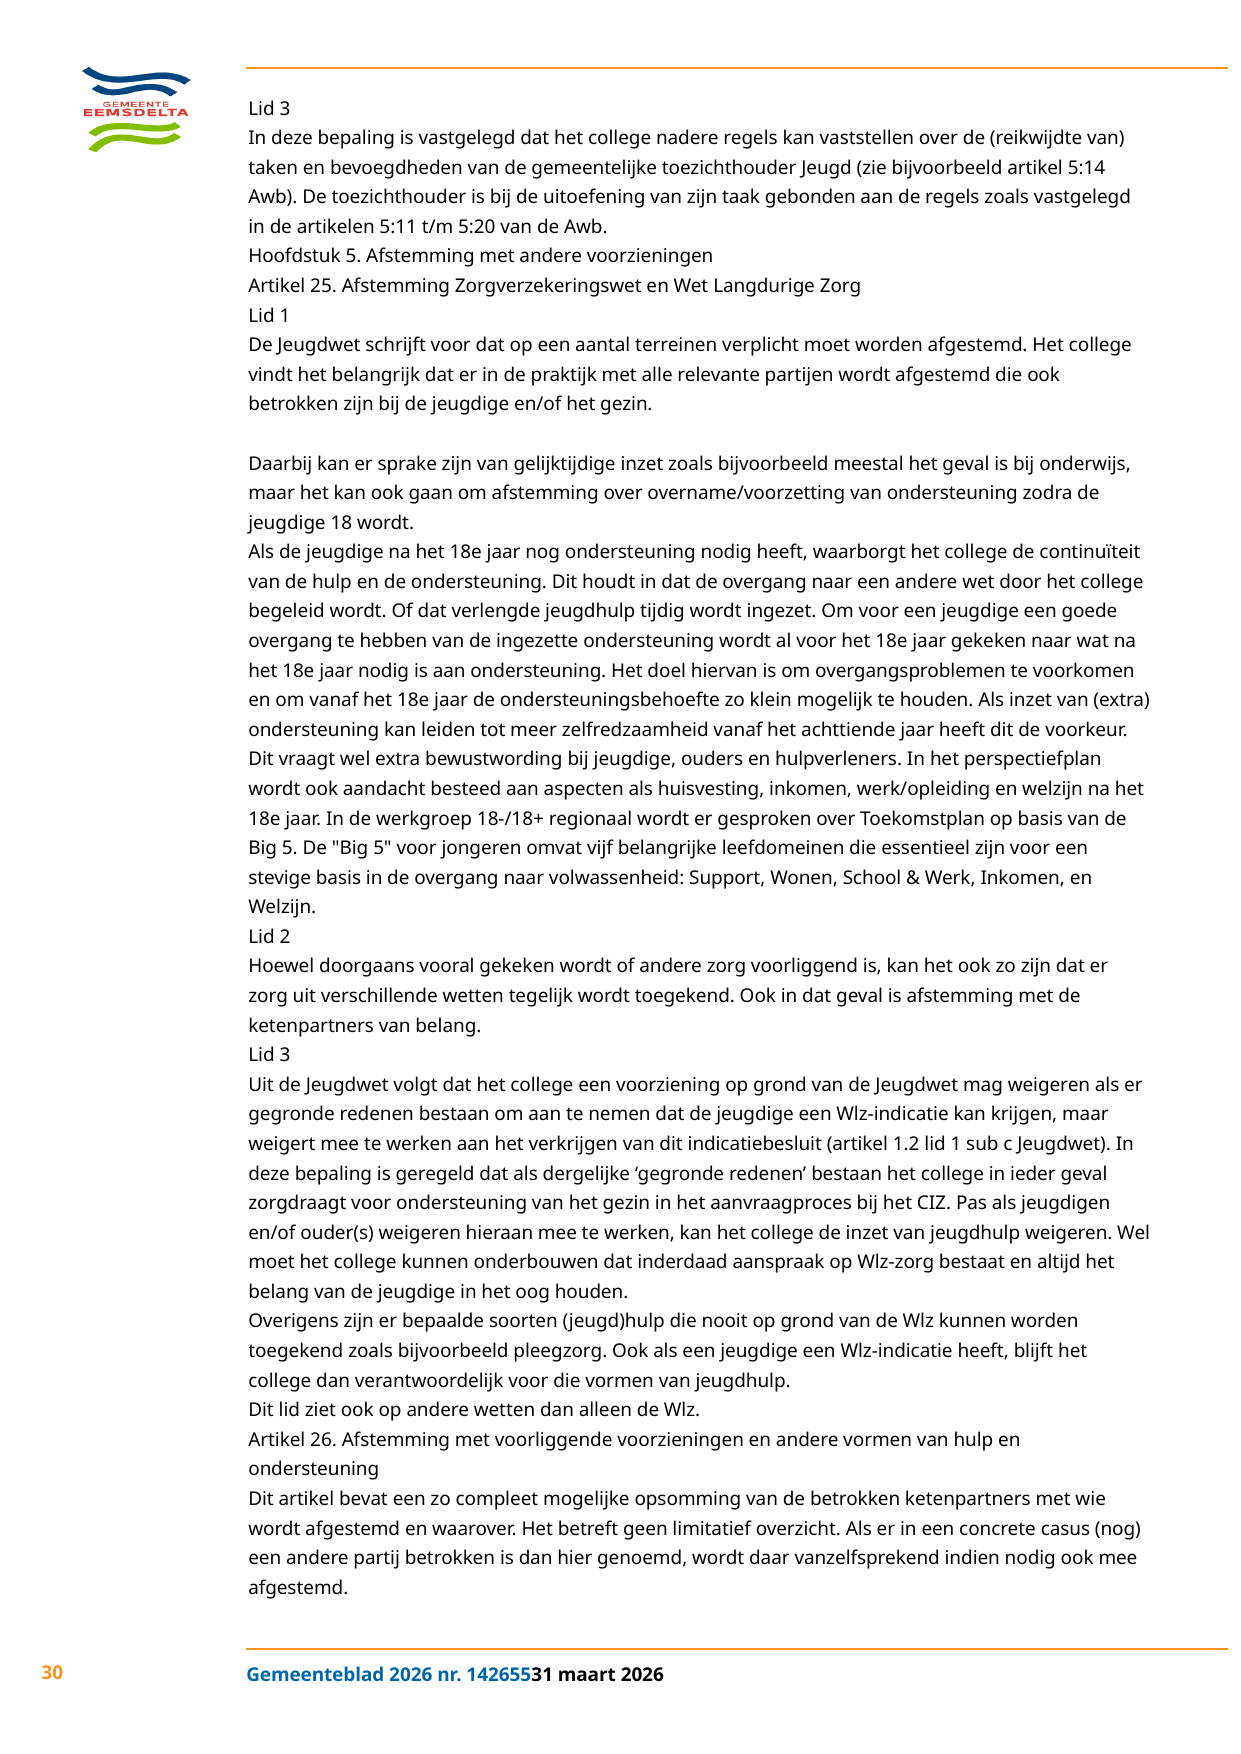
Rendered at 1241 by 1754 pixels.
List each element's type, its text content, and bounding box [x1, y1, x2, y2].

text Lid 3 [248, 95, 1152, 121]
text Lid 1 [248, 302, 1152, 328]
text Dit artikel bevat een zo compleet mogelijke opsomming van de betrokken ketenpartners met wie wordt afgestemd en waarover. Het betreft geen limitatief overzicht. Als er in een concrete casus (nog) een andere partij betrokken is dan hier genoemd, wordt daar vanzelfsprekend indien nodig ook mee afgestemd. [248, 1485, 1152, 1600]
text De Jeugdwet schrijft voor dat op een aantal terreinen verplicht moet worden afgestemd. Het college vindt het belangrijk dat er in de praktijk met alle relevante partijen wordt afgestemd die ook betrokken zijn bij de jeugdige en/of het gezin. [248, 331, 1152, 416]
picture [41, 47, 231, 172]
text Overigens zijn er bepaalde soorten (jeugd)hulp die nooit op grond van de Wlz kunnen worden toegekend zoals bijvoorbeeld pleegzorg. Ook als een jeugdige een Wlz-indicatie heeft, blijft het college dan verantwoordelijk voor die vormen van jeugdhulp. [248, 1308, 1152, 1393]
text Daarbij kan er sprake zijn van gelijktijdige inzet zoals bijvoorbeeld meestal het geval is bij onderwijs, maar het kan ook gaan om afstemming over overname/voorzetting van ondersteuning zodra de jeugdige 18 wordt. [248, 450, 1152, 535]
text Lid 3 [248, 1041, 1152, 1067]
text Als de jeugdige na het 18e jaar nog ondersteuning nodig heeft, waarborgt het college de continuïteit van de hulp en de ondersteuning. Dit houdt in dat de overgang naar een andere wet door het college begeleid wordt. Of dat verlengde jeugdhulp tijdig wordt ingezet. Om voor een jeugdige een goede overgang te hebben van de ingezette ondersteuning wordt al voor het 18e jaar gekeken naar wat na het 18e jaar nodig is aan ondersteuning. Het doel hiervan is om overgangsproblemen te voorkomen en om vanaf het 18e jaar de ondersteuningsbehoefte zo klein mogelijk te houden. Als inzet van (extra) ondersteuning kan leiden tot meer zelfredzaamheid vanaf het achttiende jaar heeft dit de voorkeur. Dit vraagt wel extra bewustwording bij jeugdige, ouders en hulpverleners. In het perspectiefplan wordt ook aandacht besteed aan aspecten als huisvesting, inkomen, werk/opleiding en welzijn na het 18e jaar. In de werkgroep 18-/18+ regionaal wordt er gesproken over Toekomstplan op basis van de Big 5. De "Big 5" voor jongeren omvat vijf belangrijke leefdomeinen die essentieel zijn voor een stevige basis in de overgang naar volwassenheid: Support, Wonen, School & Werk, Inkomen, en Welzijn. [248, 538, 1152, 919]
text Artikel 25. Afstemming Zorgverzekeringswet en Wet Langdurige Zorg [248, 272, 1152, 298]
text Artikel 26. Afstemming met voorliggende voorzieningen en andere vormen van hulp en ondersteuning [248, 1426, 1152, 1481]
text In deze bepaling is vastgelegd dat het college nadere regels kan vaststellen over de (reikwijdte van) taken en bevoegdheden van de gemeentelijke toezichthouder Jeugd (zie bijvoorbeeld artikel 5:14 Awb). De toezichthouder is bij de uitoefening van zijn taak gebonden aan de regels zoals vastgelegd in de artikelen 5:11 t/m 5:20 van de Awb. [248, 124, 1152, 239]
text Hoofdstuk 5. Afstemming met andere voorzieningen [248, 243, 1152, 268]
text Dit lid ziet ook op andere wetten dan alleen de Wlz. [248, 1396, 1152, 1422]
text Uit de Jeugdwet volgt dat het college een voorziening op grond van de Jeugdwet mag weigeren als er gegronde redenen bestaan om aan te nemen dat de jeugdige een Wlz-indicatie kan krijgen, maar weigert mee te werken aan het verkrijgen van dit indicatiebesluit (artikel 1.2 lid 1 sub c Jeugdwet). In deze bepaling is geregeld dat als dergelijke ‘gegronde redenen’ bestaan het college in ieder geval zorgdraagt voor ondersteuning van het gezin in het aanvraagproces bij het CIZ. Pas als jeugdigen en/of ouder(s) weigeren hieraan mee te werken, kan het college de inzet van jeugdhulp weigeren. Wel moet het college kunnen onderbouwen dat inderdaad aanspraak op Wlz-zorg bestaat en altijd het belang van de jeugdige in het oog houden. [248, 1071, 1152, 1304]
text Lid 2 [248, 923, 1152, 949]
text Hoewel doorgaans vooral gekeken wordt of andere zorg voorliggend is, kan het ook zo zijn dat er zorg uit verschillende wetten tegelijk wordt toegekend. Ook in dat geval is afstemming met de ketenpartners van belang. [248, 953, 1152, 1038]
